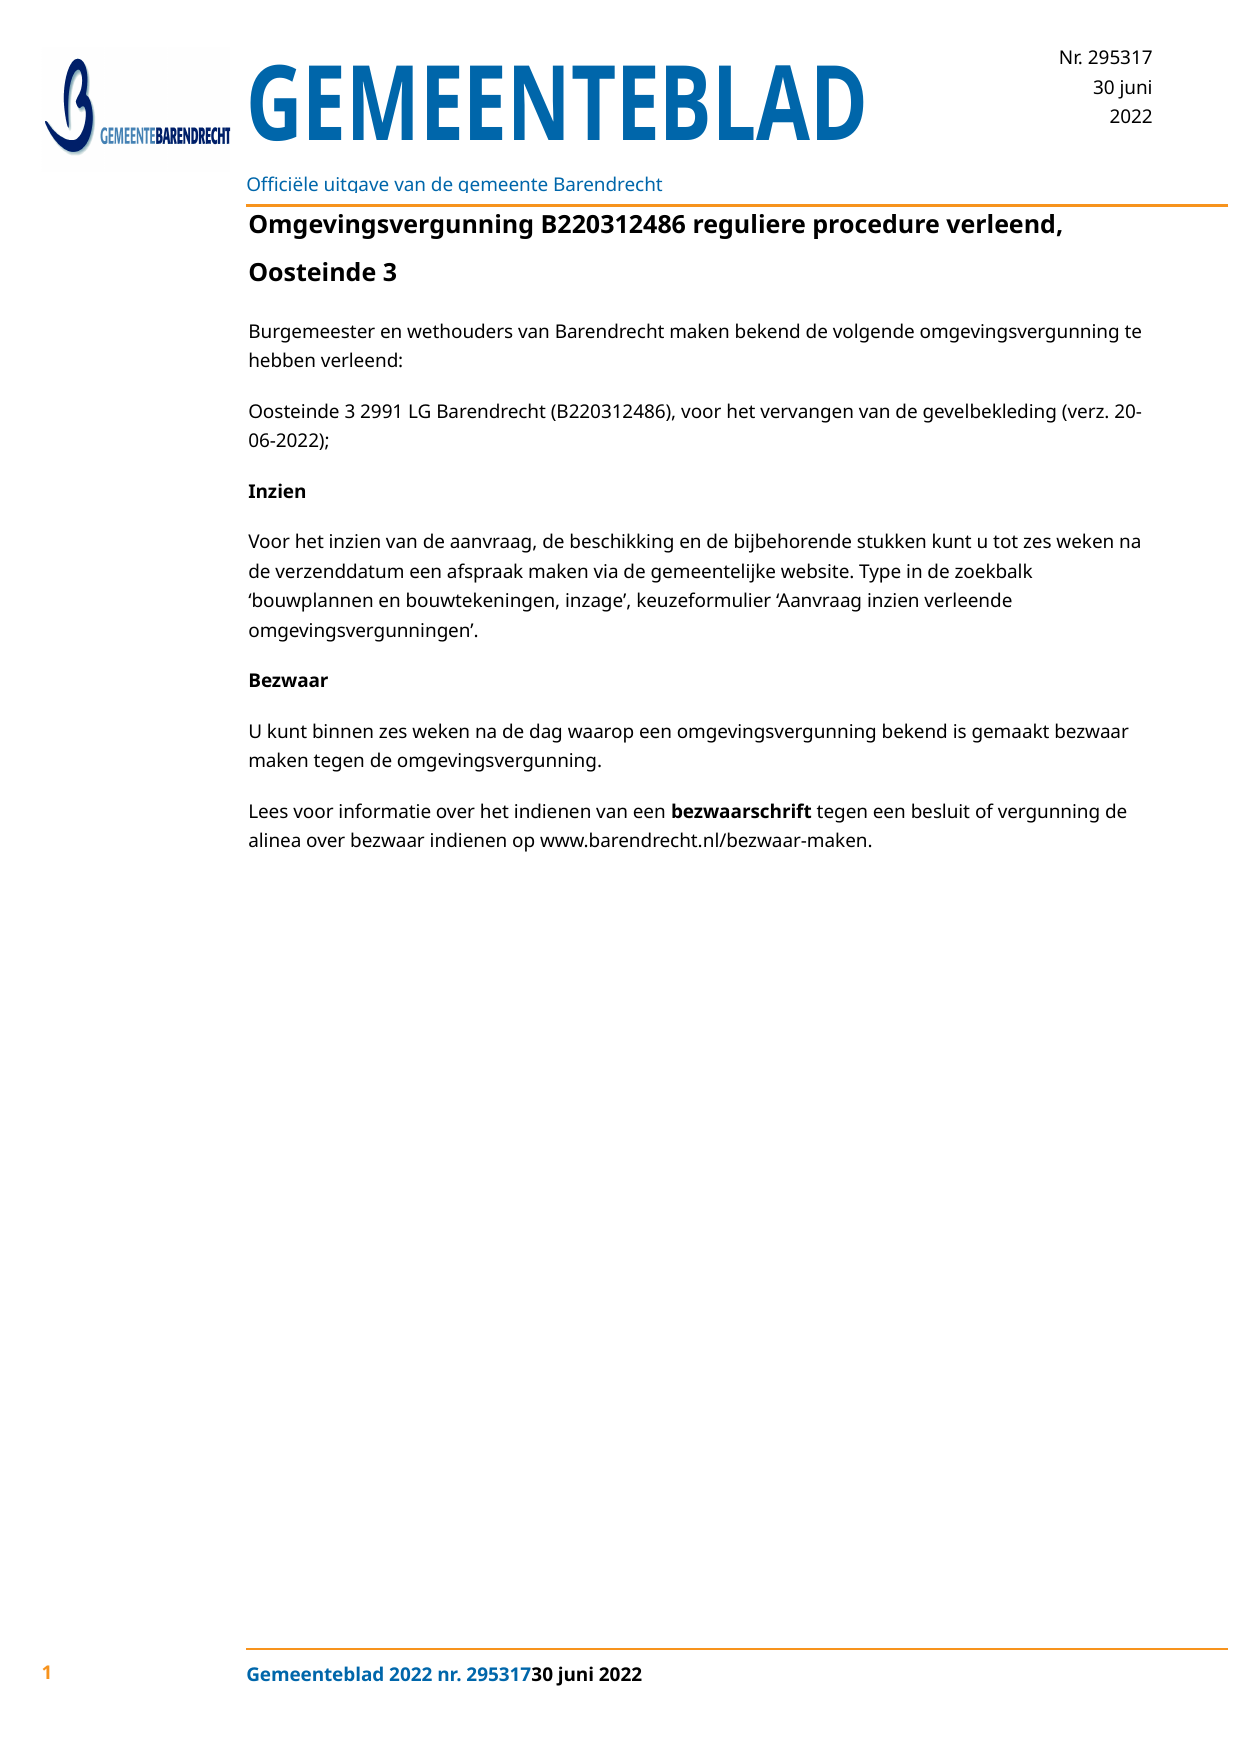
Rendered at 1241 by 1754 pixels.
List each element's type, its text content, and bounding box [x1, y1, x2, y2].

text Inzien [248, 478, 1152, 504]
text Lees voor informatie over het indienen van een bezwaarschrift tegen een besluit of vergunning de alinea over bezwaar indienen op www.barendrecht.nl/bezwaar-maken. [248, 798, 1152, 853]
text U kunt binnen zes weken na de dag waarop een omgevingsvergunning bekend is gemaakt bezwaar maken tegen de omgevingsvergunning. [248, 718, 1152, 773]
text Oosteinde 3 2991 LG Barendrecht (B220312486), voor het vervangen van de gevelbekleding (verz. 20-06-2022); [248, 398, 1152, 453]
text Burgemeester en wethouders van Barendrecht maken bekend de volgende omgevingsvergunning te hebben verleend: [248, 318, 1152, 373]
text Bezwaar [248, 667, 1152, 693]
text Voor het inzien van de aanvraag, de beschikking en de bijbehorende stukken kunt u tot zes weken na de verzenddatum een afspraak maken via de gemeentelijke website. Type in de zoekbalk ‘bouwplannen en bouwtekeningen, inzage’, keuzeformulier ‘Aanvraag inzien verleende omgevingsvergunningen’. [248, 528, 1152, 643]
text Omgevingsvergunning B220312486 reguliere procedure verleend, Oosteinde 3 [248, 207, 1152, 288]
picture [41, 47, 231, 172]
